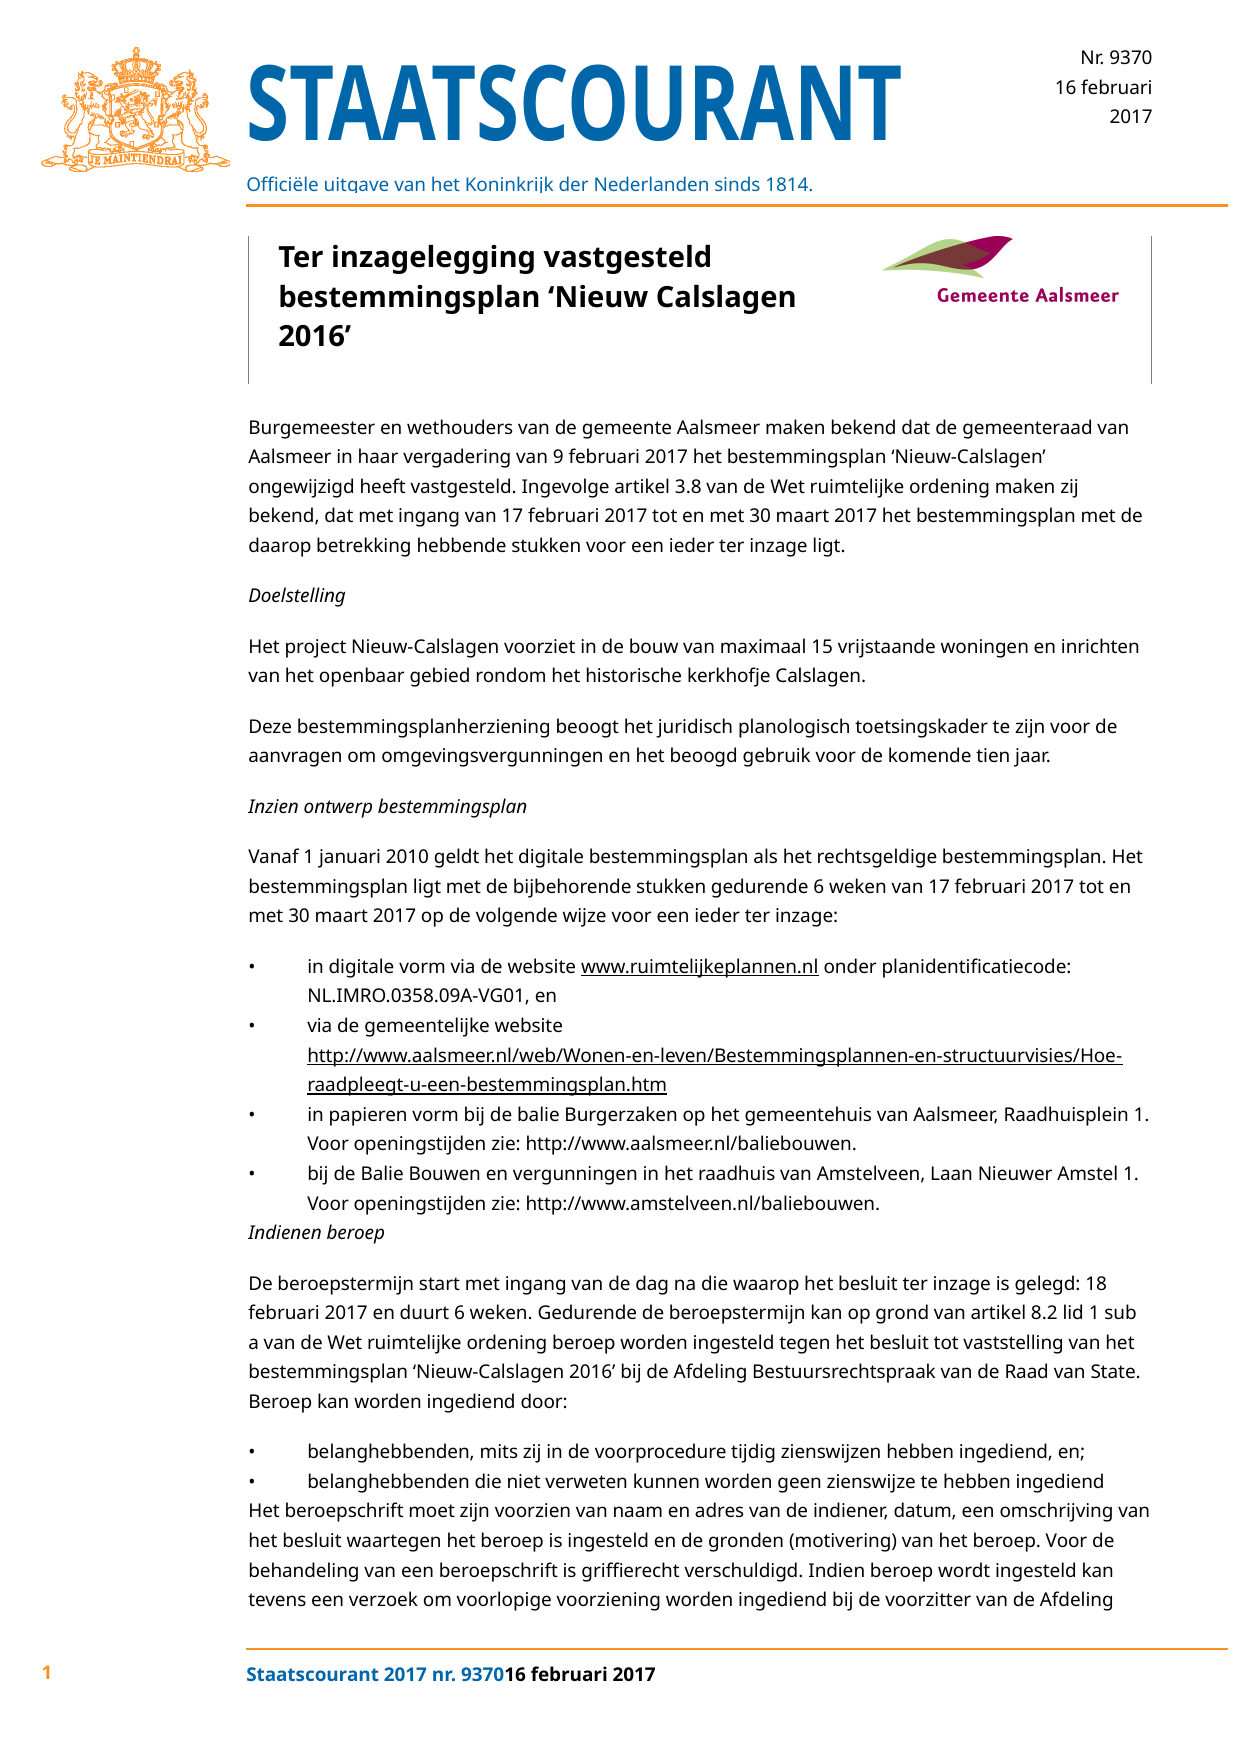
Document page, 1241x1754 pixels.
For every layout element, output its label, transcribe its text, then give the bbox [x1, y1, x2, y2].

text Het beroepschrift moet zijn voorzien van naam en adres van de indiener, datum, een omschrijving van het besluit waartegen het beroep is ingesteld en de gronden (motivering) van het beroep. Voor de behandeling van een beroepschrift is griffierecht verschuldigd. Indien beroep wordt ingesteld kan tevens een verzoek om voorlopige voorziening worden ingediend bij de voorzitter van de Afdeling [248, 1498, 1152, 1612]
text Burgemeester en wethouders van de gemeente Aalsmeer maken bekend dat de gemeenteraad van Aalsmeer in haar vergadering van 9 februari 2017 het bestemmingsplan ‘Nieuw-Calslagen’ ongewijzigd heeft vastgesteld. Ingevolge artikel 3.8 van de Wet ruimtelijke ordening maken zij bekend, dat met ingang van 17 februari 2017 tot en met 30 maart 2017 het bestemmingsplan met de daarop betrekking hebbende stukken voor een ieder ter inzage ligt. [248, 414, 1152, 558]
text Deze bestemmingsplanherziening beoogt het juridisch planologisch toetsingskader te zijn voor de aanvragen om omgevingsvergunningen en het beoogd gebruik voor de komende tien jaar. [248, 713, 1152, 768]
picture [882, 236, 1119, 302]
list bij de Balie Bouwen en vergunningen in het raadhuis van Amstelveen, Laan Nieuwer Amstel 1. Voor openingstijden zie: http://www.amstelveen.nl/baliebouwen. [248, 1160, 1152, 1216]
list in digitale vorm via de website www.ruimtelijkeplannen.nl onder planidentificatiecode: NL.IMRO.0358.09A-VG01, en [248, 953, 1152, 1008]
list via de gemeentelijke website http://www.aalsmeer.nl/web/Wonen-en-leven/Bestemmingsplannen-en-structuurvisies/Hoe-raadpleegt-u-een-bestemmingsplan.htm [248, 1012, 1152, 1097]
text Vanaf 1 januari 2010 geldt het digitale bestemmingsplan als het rechtsgeldige bestemmingsplan. Het bestemmingsplan ligt met de bijbehorende stukken gedurende 6 weken van 17 februari 2017 tot en met 30 maart 2017 op de volgende wijze voor een ieder ter inzage: [248, 843, 1152, 928]
text Inzien ontwerp bestemmingsplan [248, 793, 1152, 819]
text Doelstelling [248, 583, 1152, 608]
table_header [850, 236, 1151, 384]
text De beroepstermijn start met ingang van de dag na die waarop het besluit ter inzage is gelegd: 18 februari 2017 en duurt 6 weken. Gedurende de beroepstermijn kan op grond van artikel 8.2 lid 1 sub a van de Wet ruimtelijke ordening beroep worden ingesteld tegen het besluit tot vaststelling van het bestemmingsplan ‘Nieuw-Calslagen 2016’ bij de Afdeling Bestuursrechtspraak van de Raad van State. Beroep kan worden ingediend door: [248, 1270, 1152, 1414]
text Indienen beroep [248, 1219, 1152, 1245]
list belanghebbenden die niet verweten kunnen worden geen zienswijze te hebben ingediend [248, 1468, 1152, 1494]
picture [41, 47, 231, 172]
list in papieren vorm bij de balie Burgerzaken op het gemeentehuis van Aalsmeer, Raadhuisplein 1. Voor openingstijden zie: http://www.aalsmeer.nl/baliebouwen. [248, 1101, 1152, 1156]
list belanghebbenden, mits zij in de voorprocedure tijdig zienswijzen hebben ingediend, en; [248, 1438, 1152, 1464]
text Het project Nieuw-Calslagen voorziet in de bouw van maximaal 15 vrijstaande woningen en inrichten van het openbaar gebied rondom het historische kerkhofje Calslagen. [248, 633, 1152, 688]
table_header Ter inzagelegging vastgesteld bestemmingsplan ‘Nieuw Calslagen 2016’ [249, 236, 850, 384]
